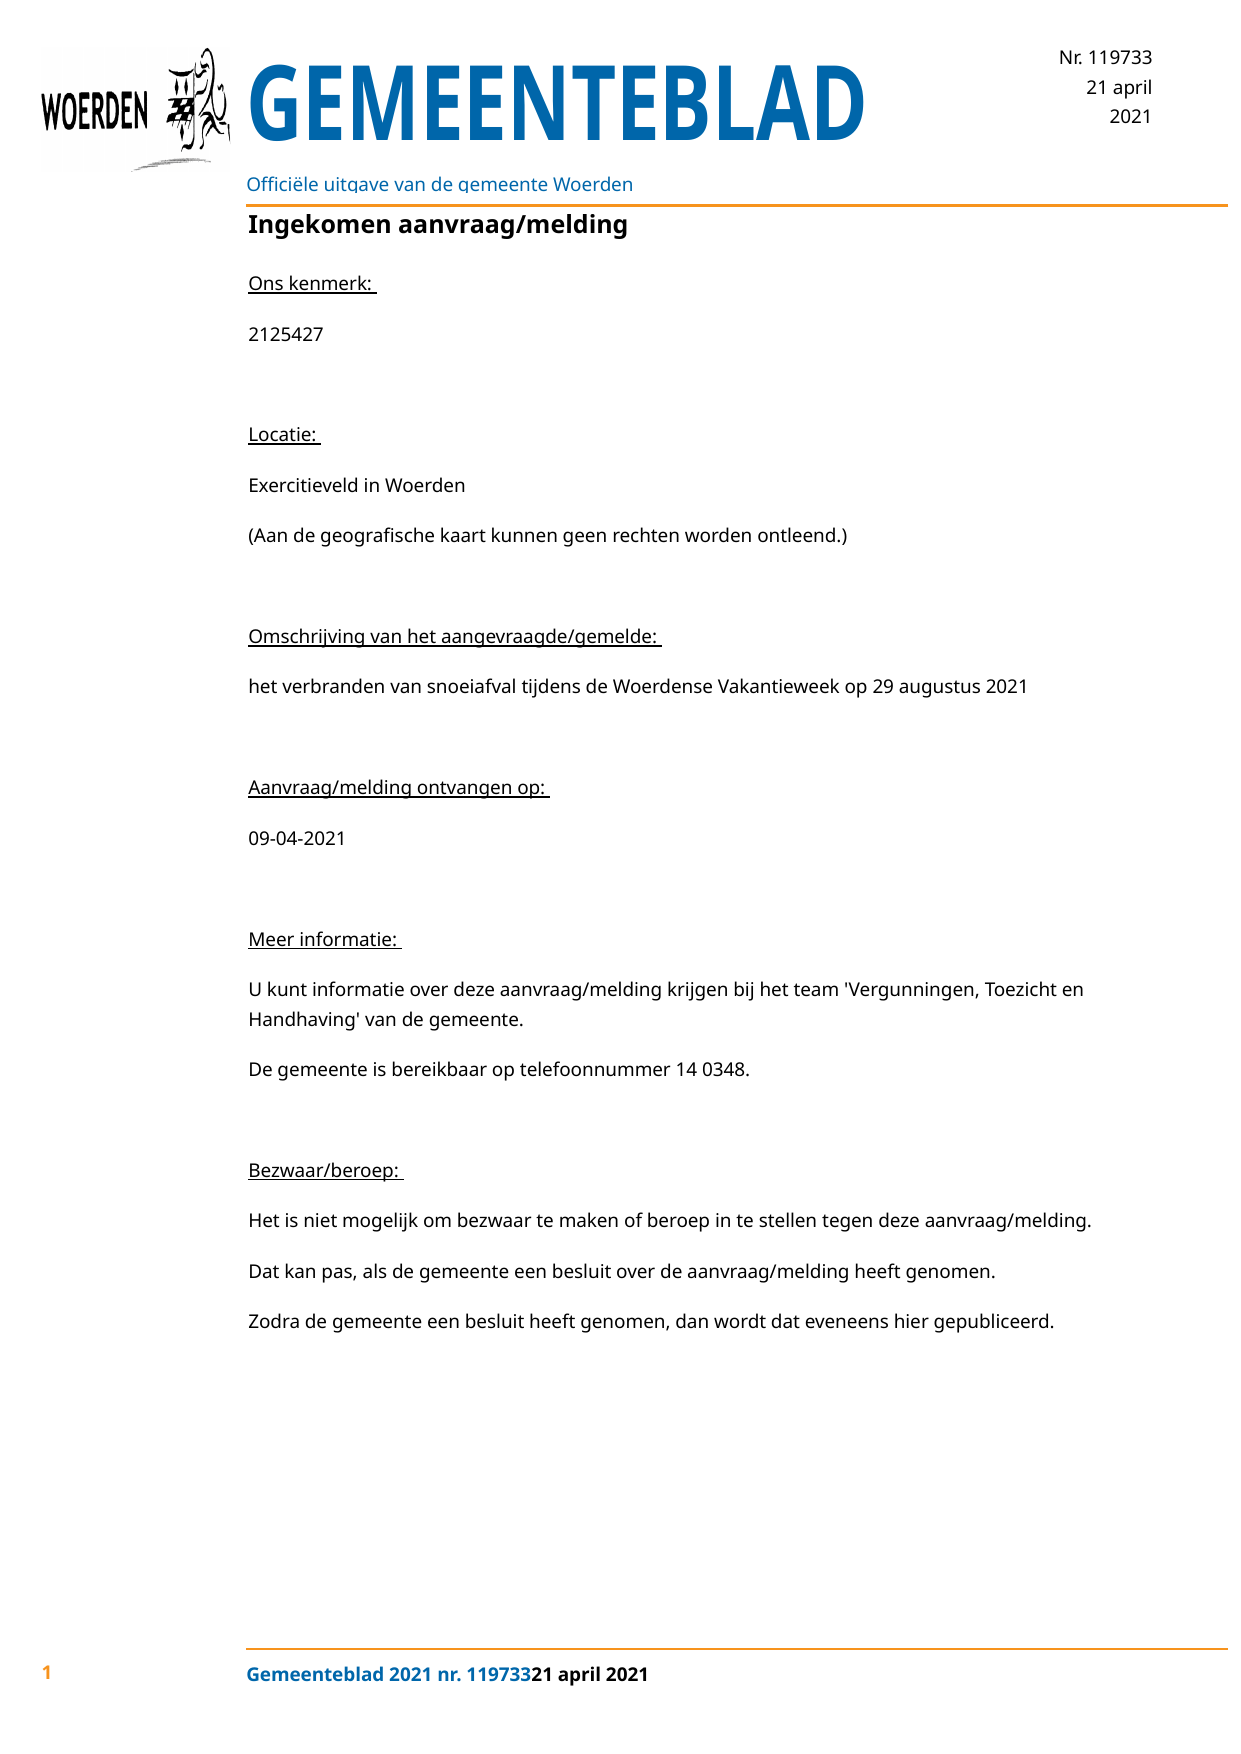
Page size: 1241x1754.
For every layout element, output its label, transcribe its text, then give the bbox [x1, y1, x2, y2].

text Zodra de gemeente een besluit heeft genomen, dan wordt dat eveneens hier gepubliceerd. [248, 1308, 1152, 1334]
text 09-04-2021 [248, 825, 1152, 851]
text 2125427 [248, 321, 1152, 346]
text Ons kenmerk: [248, 270, 1152, 296]
text Het is niet mogelijk om bezwaar te maken of beroep in te stellen tegen deze aanvraag/melding. [248, 1207, 1152, 1233]
text Locatie: [248, 422, 1152, 447]
text Aanvraag/melding ontvangen op: [248, 774, 1152, 800]
text U kunt informatie over deze aanvraag/melding krijgen bij het team 'Vergunningen, Toezicht en Handhaving' van de gemeente. [248, 976, 1152, 1031]
text Bezwaar/beroep: [248, 1157, 1152, 1183]
text Meer informatie: [248, 926, 1152, 951]
text Omschrijving van het aangevraagde/gemelde: [248, 623, 1152, 649]
text De gemeente is bereikbaar op telefoonnummer 14 0348. [248, 1056, 1152, 1082]
text het verbranden van snoeiafval tijdens de Woerdense Vakantieweek op 29 augustus 2021 [248, 674, 1152, 699]
text Exercitieveld in Woerden [248, 472, 1152, 498]
text (Aan de geografische kaart kunnen geen rechten worden ontleend.) [248, 522, 1152, 548]
picture [41, 47, 231, 172]
text Ingekomen aanvraag/melding [248, 207, 1152, 241]
text Dat kan pas, als de gemeente een besluit over de aanvraag/melding heeft genomen. [248, 1258, 1152, 1283]
